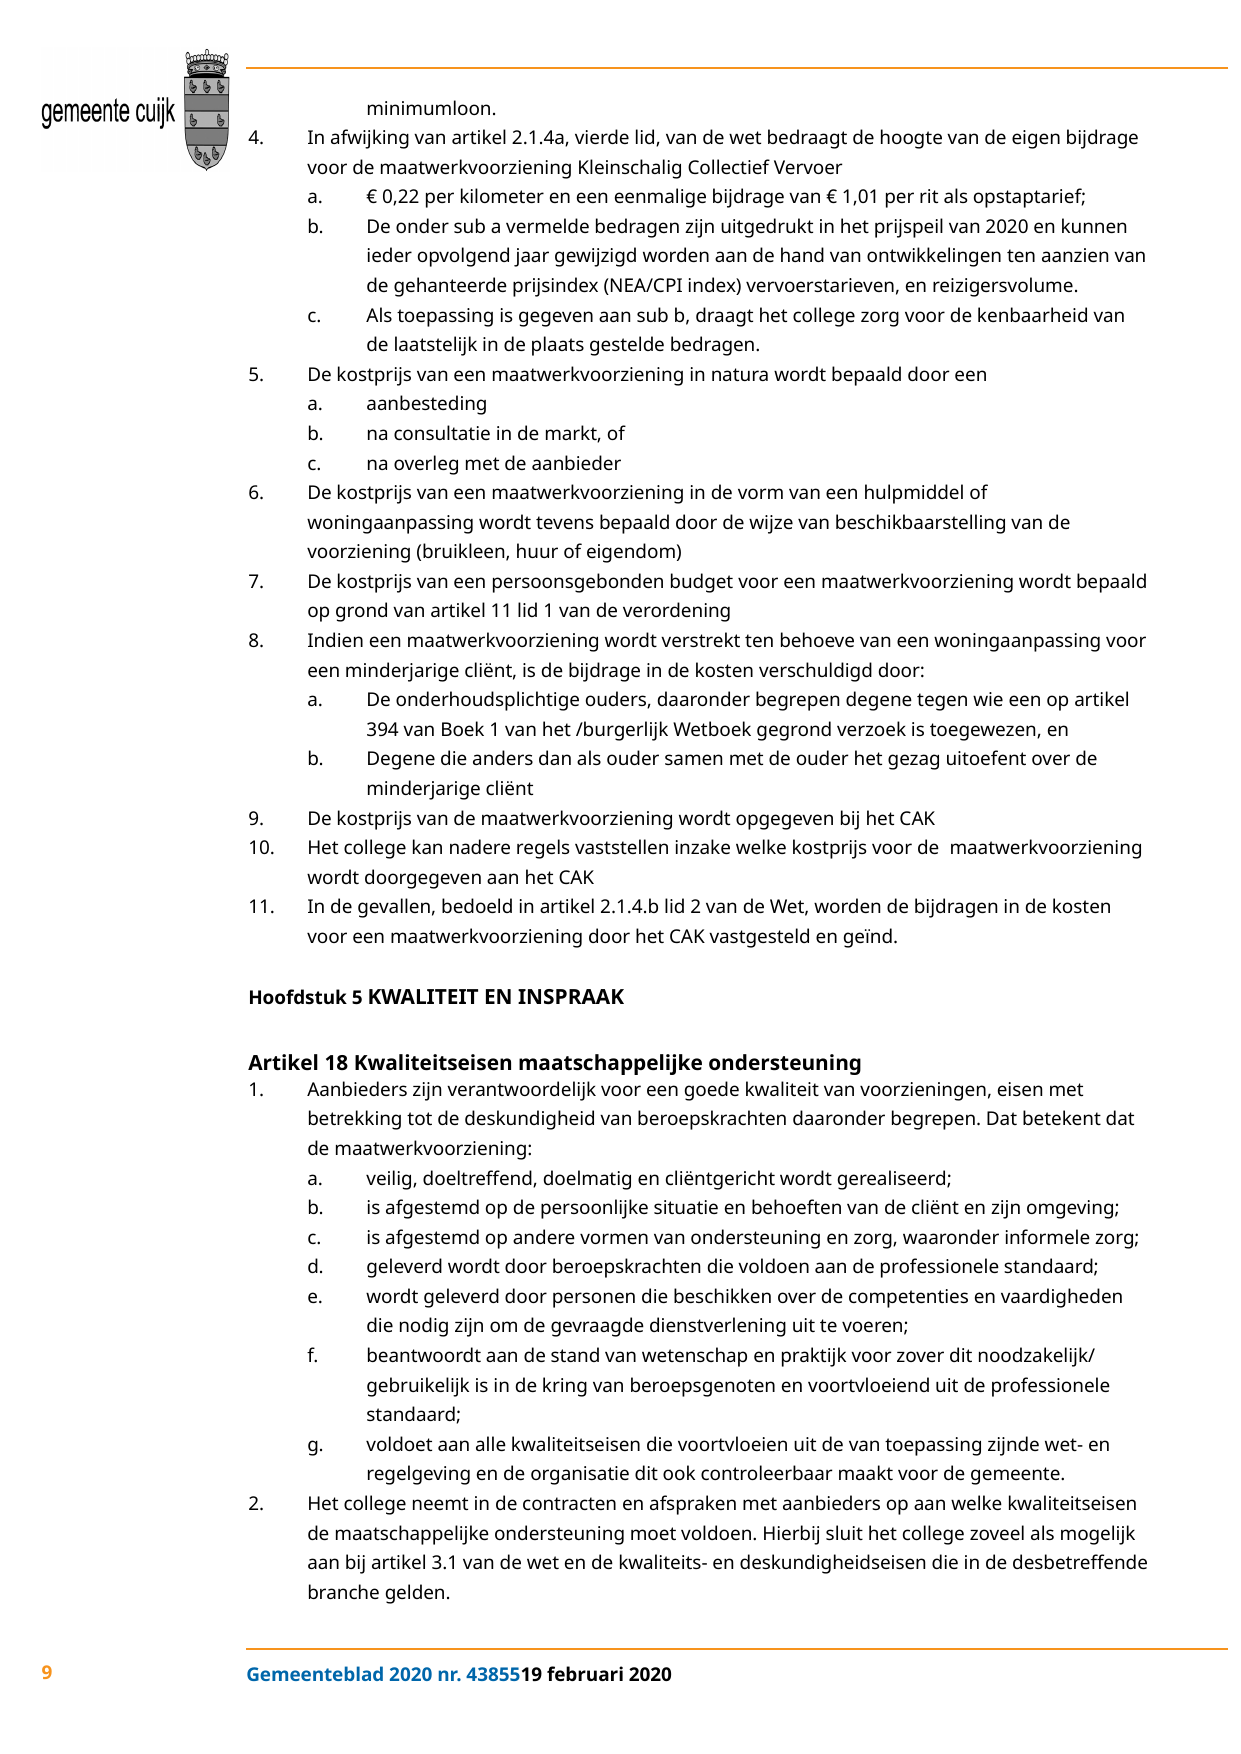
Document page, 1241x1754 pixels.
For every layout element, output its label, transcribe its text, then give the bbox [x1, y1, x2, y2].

picture [41, 47, 231, 172]
list is afgestemd op andere vormen van ondersteuning en zorg, waaronder informele zorg; [307, 1224, 1152, 1250]
text Artikel 18 Kwaliteitseisen maatschappelijke ondersteuning [248, 1048, 1152, 1076]
list beantwoordt aan de stand van wetenschap en praktijk voor zover dit noodzakelijk/ gebruikelijk is in de kring van beroepsgenoten en voortvloeiend uit de professionele standaard; [307, 1342, 1152, 1427]
list Aanbieders zijn verantwoordelijk voor een goede kwaliteit van voorzieningen, eisen met betrekking tot de deskundigheid van beroepskrachten daaronder begrepen. Dat betekent dat de maatwerkvoorziening: [248, 1076, 1152, 1161]
list minimumloon. [307, 95, 1152, 121]
list De kostprijs van een maatwerkvoorziening in natura wordt bepaald door een [248, 361, 1152, 387]
list De kostprijs van een maatwerkvoorziening in de vorm van een hulpmiddel of woningaanpassing wordt tevens bepaald door de wijze van beschikbaarstelling van de voorziening (bruikleen, huur of eigendom) [248, 479, 1152, 564]
list Als toepassing is gegeven aan sub b, draagt het college zorg voor de kenbaarheid van de laatstelijk in de plaats gestelde bedragen. [307, 302, 1152, 357]
list Degene die anders dan als ouder samen met de ouder het gezag uitoefent over de minderjarige cliënt [307, 746, 1152, 801]
list na overleg met de aanbieder [307, 450, 1152, 476]
list veilig, doeltreffend, doelmatig en cliëntgericht wordt gerealiseerd; [307, 1165, 1152, 1191]
list De onderhoudsplichtige ouders, daaronder begrepen degene tegen wie een op artikel 394 van Boek 1 van het /burgerlijk Wetboek gegrond verzoek is toegewezen, en [307, 686, 1152, 742]
list In de gevallen, bedoeld in artikel 2.1.4.b lid 2 van de Wet, worden de bijdragen in de kosten voor een maatwerkvoorziening door het CAK vastgesteld en geïnd. [248, 893, 1152, 949]
list De kostprijs van een persoonsgebonden budget voor een maatwerkvoorziening wordt bepaald op grond van artikel 11 lid 1 van de verordening [248, 568, 1152, 623]
list € 0,22 per kilometer en een eenmalige bijdrage van € 1,01 per rit als opstaptarief; [307, 183, 1152, 209]
list Indien een maatwerkvoorziening wordt verstrekt ten behoeve van een woningaanpassing voor een minderjarige cliënt, is de bijdrage in de kosten verschuldigd door: [248, 627, 1152, 683]
list is afgestemd op de persoonlijke situatie en behoeften van de cliënt en zijn omgeving; [307, 1194, 1152, 1220]
text Hoofdstuk 5 KWALITEIT EN INSPRAAK [248, 982, 1152, 1011]
list In afwijking van artikel 2.1.4a, vierde lid, van de wet bedraagt de hoogte van de eigen bijdrage voor de maatwerkvoorziening Kleinschalig Collectief Vervoer [248, 124, 1152, 180]
list voldoet aan alle kwaliteitseisen die voortvloeien uit de van toepassing zijnde wet- en regelgeving en de organisatie dit ook controleerbaar maakt voor de gemeente. [307, 1431, 1152, 1486]
list De onder sub a vermelde bedragen zijn uitgedrukt in het prijspeil van 2020 en kunnen ieder opvolgend jaar gewijzigd worden aan de hand van ontwikkelingen ten aanzien van de gehanteerde prijsindex (NEA/CPI index) vervoerstarieven, en reizigersvolume. [307, 213, 1152, 298]
list na consultatie in de markt, of [307, 420, 1152, 446]
list aanbesteding [307, 391, 1152, 416]
list Het college neemt in de contracten en afspraken met aanbieders op aan welke kwaliteitseisen de maatschappelijke ondersteuning moet voldoen. Hierbij sluit het college zoveel als mogelijk aan bij artikel 3.1 van de wet en de kwaliteits- en deskundigheidseisen die in de desbetreffende branche gelden. [248, 1490, 1152, 1605]
list wordt geleverd door personen die beschikken over de competenties en vaardigheden die nodig zijn om de gevraagde dienstverlening uit te voeren; [307, 1283, 1152, 1338]
list De kostprijs van de maatwerkvoorziening wordt opgegeven bij het CAK [248, 805, 1152, 831]
list Het college kan nadere regels vaststellen inzake welke kostprijs voor de maatwerkvoorziening wordt doorgegeven aan het CAK [248, 834, 1152, 890]
list geleverd wordt door beroepskrachten die voldoen aan de professionele standaard; [307, 1253, 1152, 1279]
